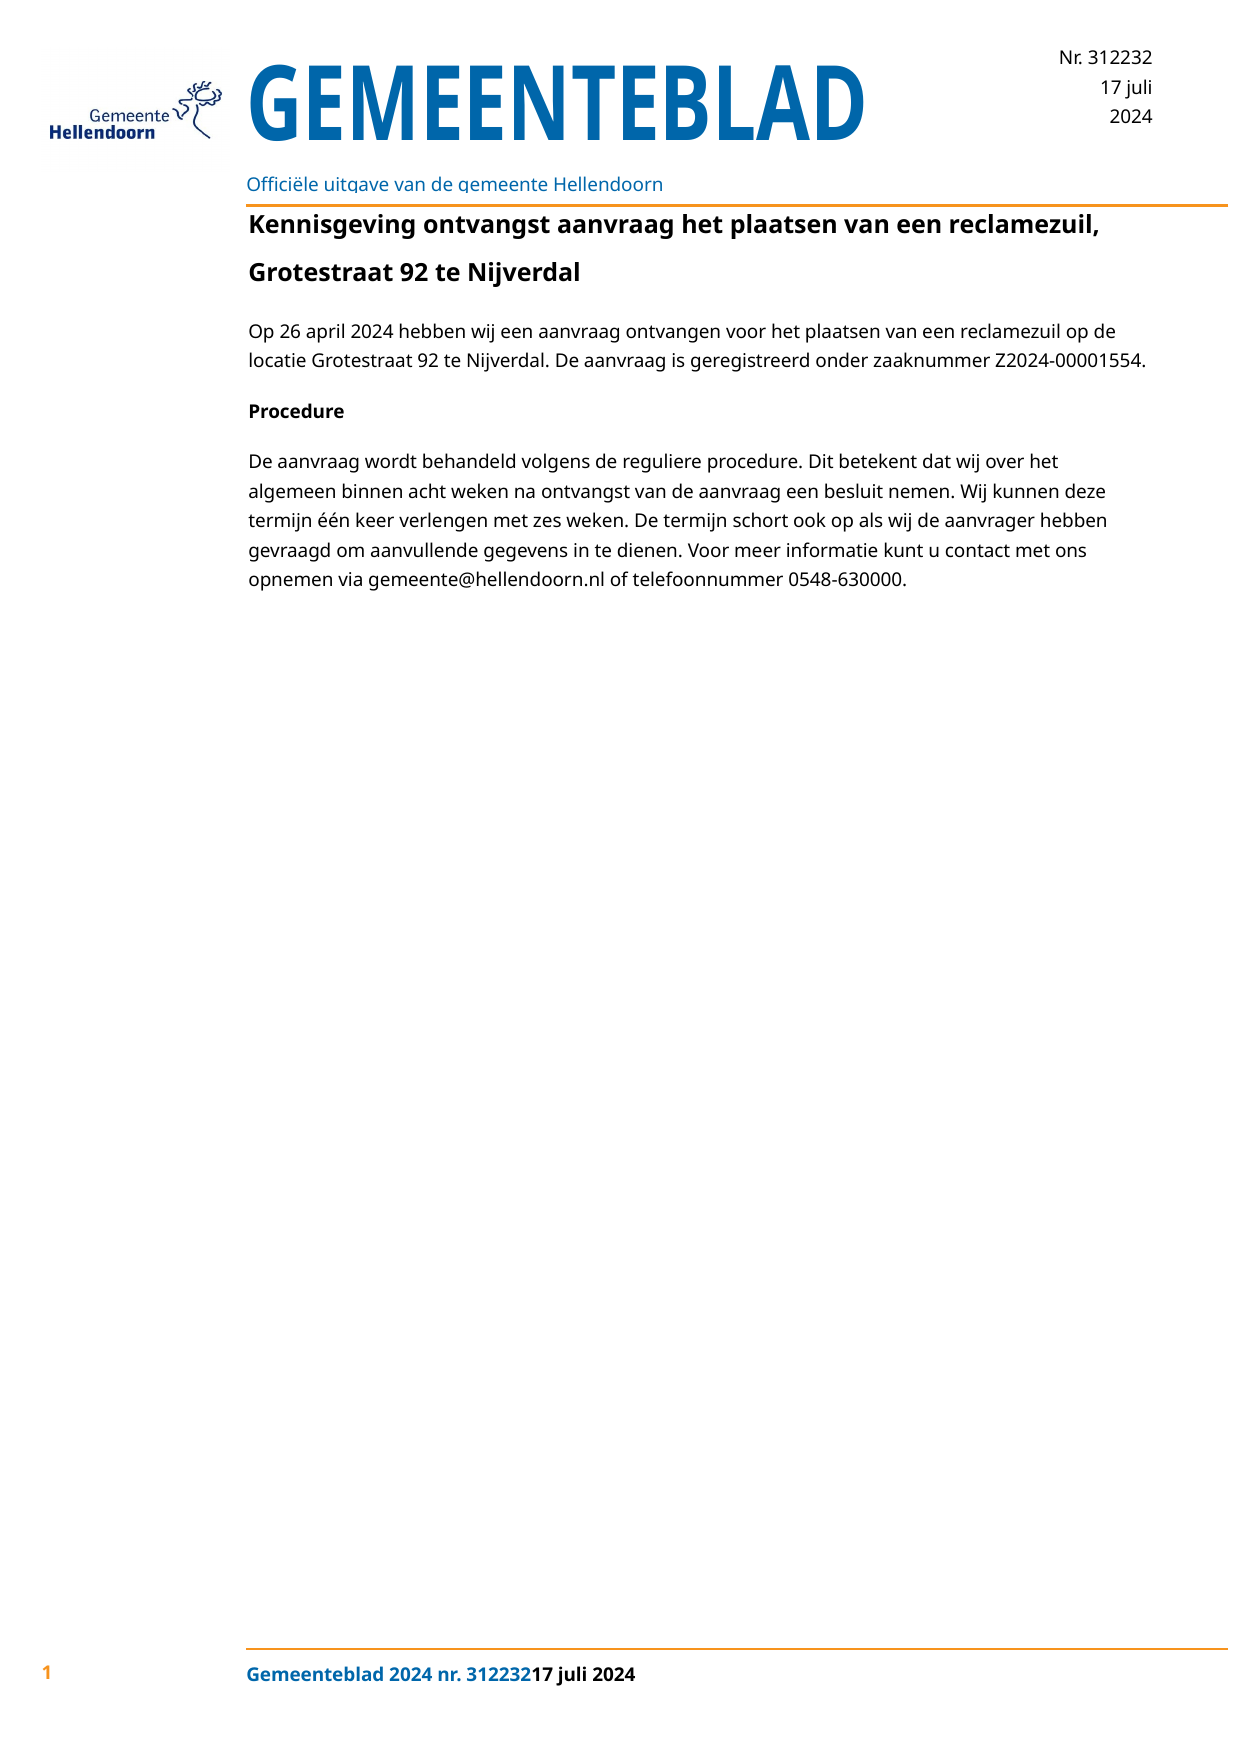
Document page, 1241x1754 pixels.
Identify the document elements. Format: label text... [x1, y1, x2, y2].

text Procedure [248, 398, 1152, 424]
text Op 26 april 2024 hebben wij een aanvraag ontvangen voor het plaatsen van een reclamezuil op de locatie Grotestraat 92 te Nijverdal. De aanvraag is geregistreerd onder zaaknummer Z2024-00001554. [248, 318, 1152, 373]
picture [41, 47, 231, 172]
text De aanvraag wordt behandeld volgens de reguliere procedure. Dit betekent dat wij over het algemeen binnen acht weken na ontvangst van de aanvraag een besluit nemen. Wij kunnen deze termijn één keer verlengen met zes weken. De termijn schort ook op als wij de aanvrager hebben gevraagd om aanvullende gegevens in te dienen. Voor meer informatie kunt u contact met ons opnemen via gemeente@hellendoorn.nl of telefoonnummer 0548-630000. [248, 448, 1152, 592]
text Kennisgeving ontvangst aanvraag het plaatsen van een reclamezuil, Grotestraat 92 te Nijverdal [248, 207, 1152, 288]
